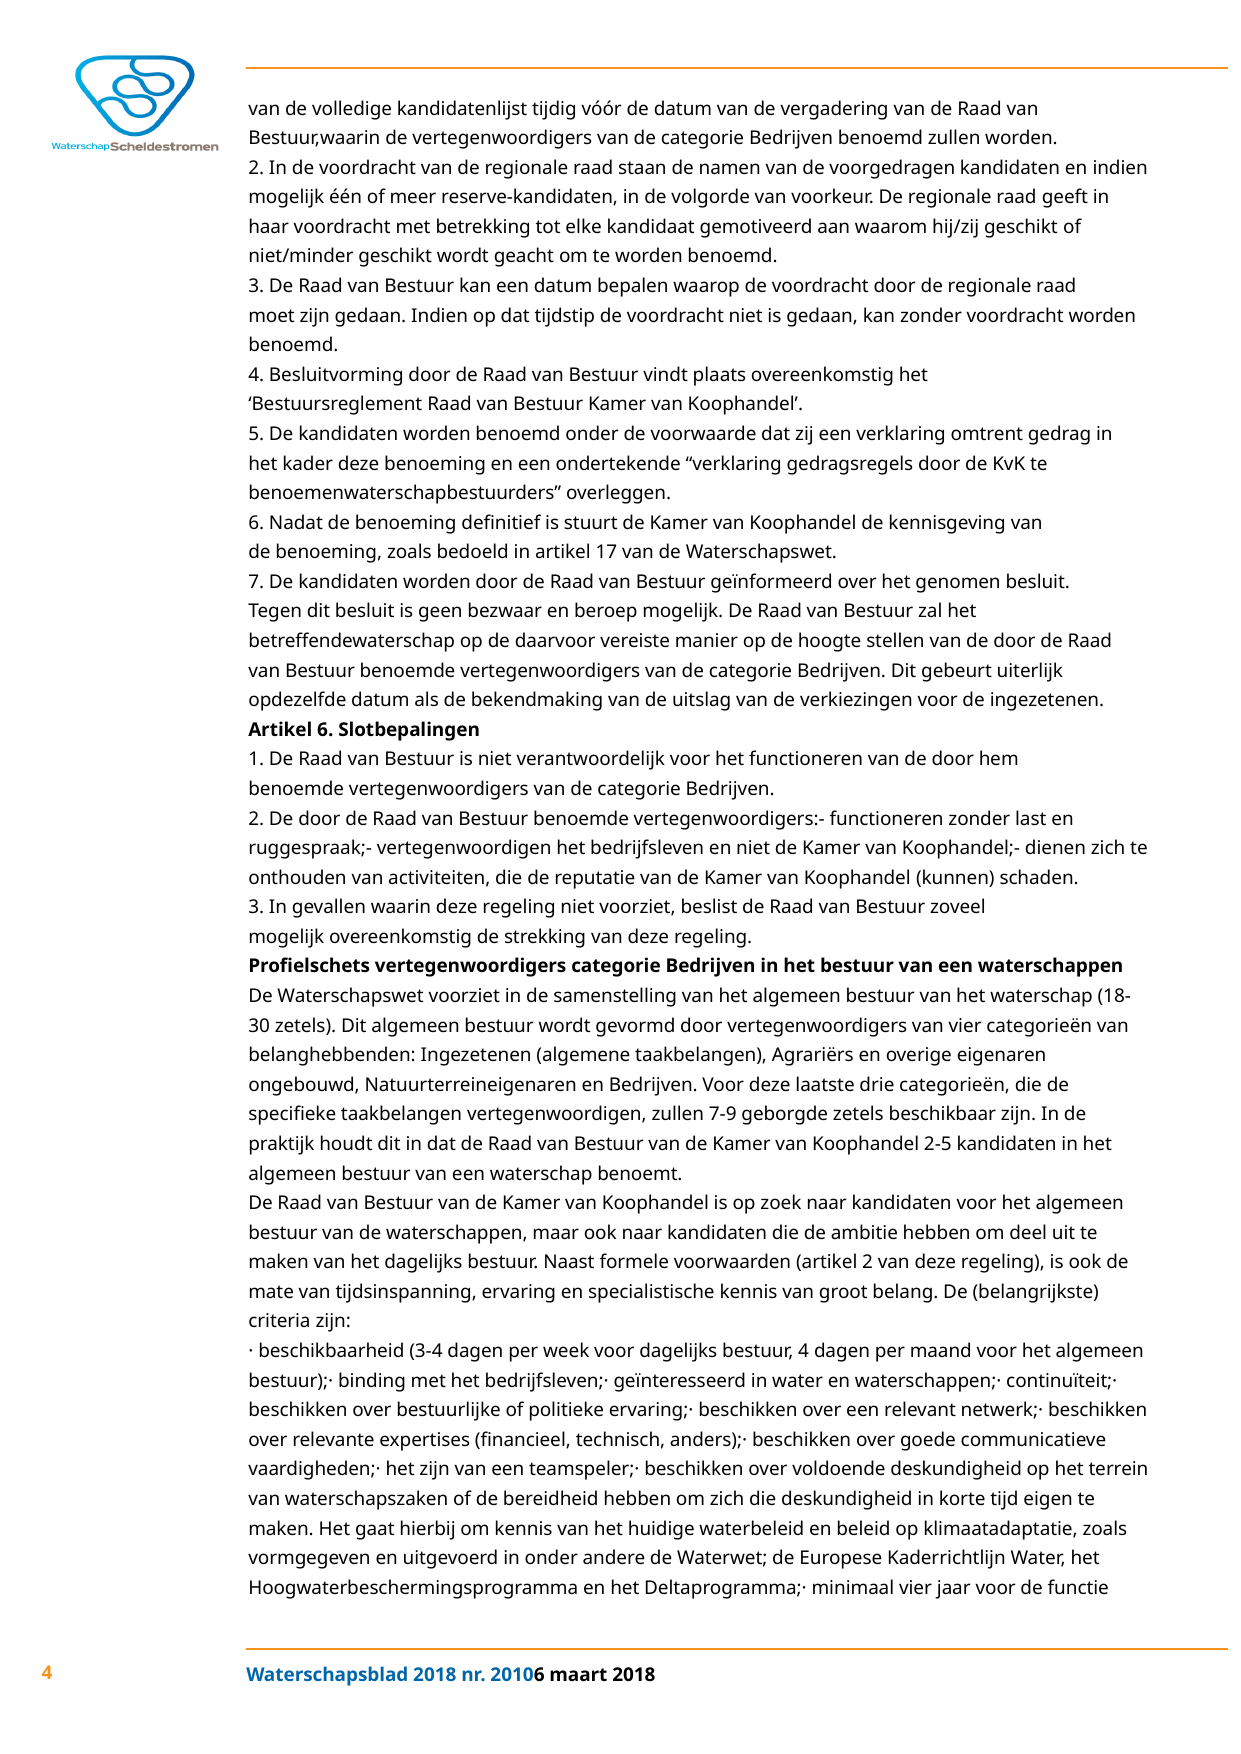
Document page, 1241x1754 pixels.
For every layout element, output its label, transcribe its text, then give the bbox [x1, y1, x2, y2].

text 7. De kandidaten worden door de Raad van Bestuur geïnformeerd over het genomen besluit. Tegen dit besluit is geen bezwaar en beroep mogelijk. De Raad van Bestuur zal het betreffendewaterschap op de daarvoor vereiste manier op de hoogte stellen van de door de Raad van Bestuur benoemde vertegenwoordigers van de categorie Bedrijven. Dit gebeurt uiterlijk opdezelfde datum als de bekendmaking van de uitslag van de verkiezingen voor de ingezetenen. [248, 568, 1152, 712]
text 1. De Raad van Bestuur is niet verantwoordelijk voor het functioneren van de door hem benoemde vertegenwoordigers van de categorie Bedrijven. [248, 746, 1152, 801]
text De Raad van Bestuur van de Kamer van Koophandel is op zoek naar kandidaten voor het algemeen bestuur van de waterschappen, maar ook naar kandidaten die de ambitie hebben om deel uit te maken van het dagelijks bestuur. Naast formele voorwaarden (artikel 2 van deze regeling), is ook de mate van tijdsinspanning, ervaring en specialistische kennis van groot belang. De (belangrijkste) criteria zijn: [248, 1189, 1152, 1333]
text 2. In de voordracht van de regionale raad staan de namen van de voorgedragen kandidaten en indien mogelijk één of meer reserve-kandidaten, in de volgorde van voorkeur. De regionale raad geeft in haar voordracht met betrekking tot elke kandidaat gemotiveerd aan waarom hij/zij geschikt of niet/minder geschikt wordt geacht om te worden benoemd. [248, 154, 1152, 268]
text De Waterschapswet voorziet in de samenstelling van het algemeen bestuur van het waterschap (18-30 zetels). Dit algemeen bestuur wordt gevormd door vertegenwoordigers van vier categorieën van belanghebbenden: Ingezetenen (algemene taakbelangen), Agrariërs en overige eigenaren ongebouwd, Natuurterreineigenaren en Bedrijven. Voor deze laatste drie categorieën, die de specifieke taakbelangen vertegenwoordigen, zullen 7-9 geborgde zetels beschikbaar zijn. In de praktijk houdt dit in dat de Raad van Bestuur van de Kamer van Koophandel 2-5 kandidaten in het algemeen bestuur van een waterschap benoemt. [248, 982, 1152, 1186]
text · beschikbaarheid (3-4 dagen per week voor dagelijks bestuur, 4 dagen per maand voor het algemeen bestuur);· binding met het bedrijfsleven;· geïnteresseerd in water en waterschappen;· continuïteit;· beschikken over bestuurlijke of politieke ervaring;· beschikken over een relevant netwerk;· beschikken over relevante expertises (financieel, technisch, anders);· beschikken over goede communicatieve vaardigheden;· het zijn van een teamspeler;· beschikken over voldoende deskundigheid op het terrein van waterschapszaken of de bereidheid hebben om zich die deskundigheid in korte tijd eigen te maken. Het gaat hierbij om kennis van het huidige waterbeleid en beleid op klimaatadaptatie, zoals vormgegeven en uitgevoerd in onder andere de Waterwet; de Europese Kaderrichtlijn Water, het Hoogwaterbeschermingsprogramma en het Deltaprogramma;· minimaal vier jaar voor de functie [248, 1337, 1152, 1600]
text Profielschets vertegenwoordigers categorie Bedrijven in het bestuur van een waterschappen [248, 953, 1152, 978]
text 5. De kandidaten worden benoemd onder de voorwaarde dat zij een verklaring omtrent gedrag in het kader deze benoeming en een ondertekende “verklaring gedragsregels door de KvK te benoemenwaterschapbestuurders” overleggen. [248, 420, 1152, 505]
picture [41, 47, 231, 172]
text 3. In gevallen waarin deze regeling niet voorziet, beslist de Raad van Bestuur zoveel mogelijk overeenkomstig de strekking van deze regeling. [248, 893, 1152, 949]
text 4. Besluitvorming door de Raad van Bestuur vindt plaats overeenkomstig het ‘Bestuursreglement Raad van Bestuur Kamer van Koophandel’. [248, 361, 1152, 416]
text van de volledige kandidatenlijst tijdig vóór de datum van de vergadering van de Raad van Bestuur,waarin de vertegenwoordigers van de categorie Bedrijven benoemd zullen worden. [248, 95, 1152, 150]
text 6. Nadat de benoeming definitief is stuurt de Kamer van Koophandel de kennisgeving van de benoeming, zoals bedoeld in artikel 17 van de Waterschapswet. [248, 509, 1152, 564]
text 3. De Raad van Bestuur kan een datum bepalen waarop de voordracht door de regionale raad moet zijn gedaan. Indien op dat tijdstip de voordracht niet is gedaan, kan zonder voordracht worden benoemd. [248, 272, 1152, 357]
text Artikel 6. Slotbepalingen [248, 716, 1152, 742]
text 2. De door de Raad van Bestuur benoemde vertegenwoordigers:- functioneren zonder last en ruggespraak;- vertegenwoordigen het bedrijfsleven en niet de Kamer van Koophandel;- dienen zich te onthouden van activiteiten, die de reputatie van de Kamer van Koophandel (kunnen) schaden. [248, 805, 1152, 890]
